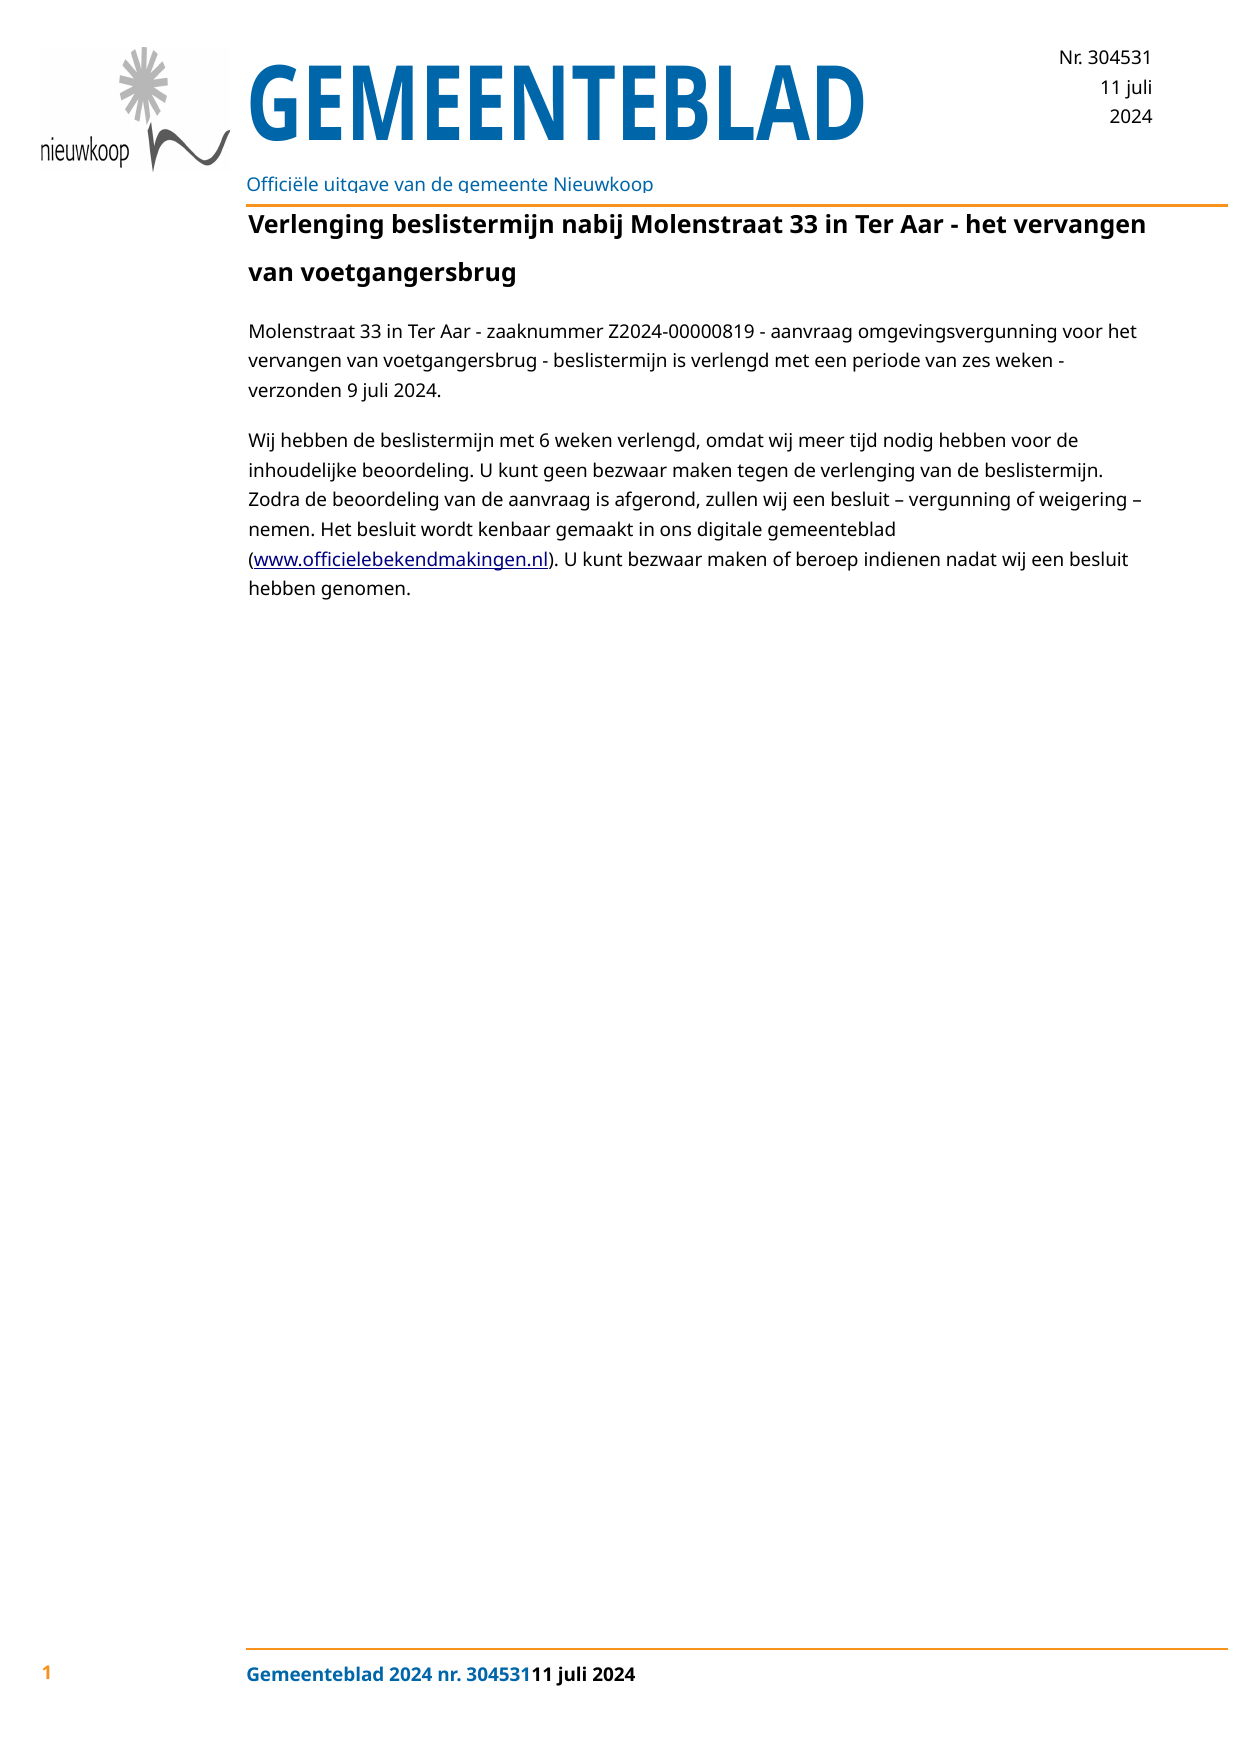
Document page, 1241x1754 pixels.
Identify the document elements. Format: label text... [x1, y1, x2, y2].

picture [41, 47, 231, 172]
text Molenstraat 33 in Ter Aar - zaaknummer Z2024-00000819 - aanvraag omgevingsvergunning voor het vervangen van voetgangersbrug - beslistermijn is verlengd met een periode van zes weken - verzonden 9 juli 2024. [248, 318, 1152, 403]
text Verlenging beslistermijn nabij Molenstraat 33 in Ter Aar - het vervangen van voetgangersbrug [248, 207, 1152, 288]
text Wij hebben de beslistermijn met 6 weken verlengd, omdat wij meer tijd nodig hebben voor de inhoudelijke beoordeling. U kunt geen bezwaar maken tegen de verlenging van de beslistermijn. Zodra de beoordeling van de aanvraag is afgerond, zullen wij een besluit – vergunning of weigering – nemen. Het besluit wordt kenbaar gemaakt in ons digitale gemeenteblad (www.officielebekendmakingen.nl). U kunt bezwaar maken of beroep indienen nadat wij een besluit hebben genomen. [248, 427, 1152, 601]
